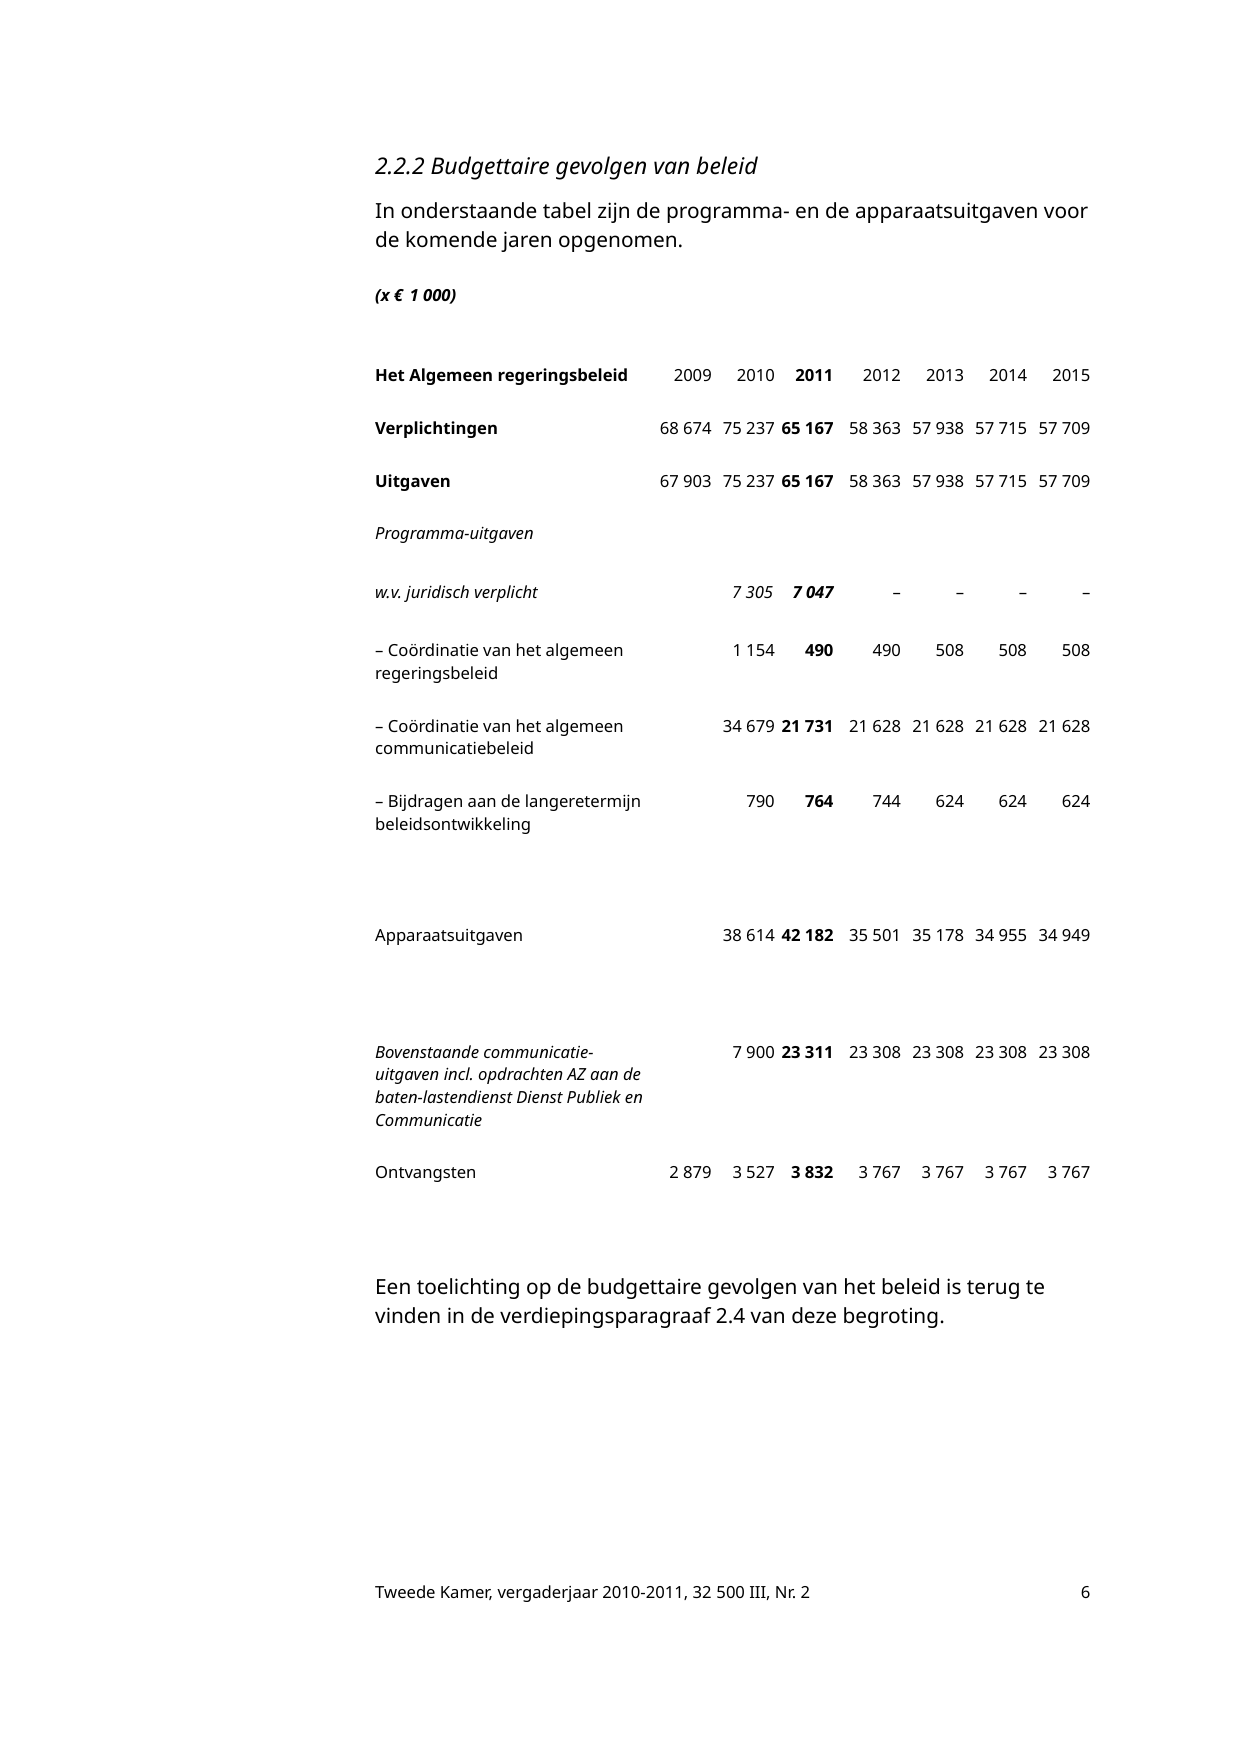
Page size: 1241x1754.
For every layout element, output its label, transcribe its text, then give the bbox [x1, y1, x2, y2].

text In onderstaande tabel zijn de programma- en de apparaatsuitgaven voor de komende jaren opgenomen. [375, 196, 1090, 253]
table_cell 67 903 [648, 469, 711, 522]
table_cell 490 [775, 639, 838, 714]
table_cell – Coördinatie van het algemeen regeringsbeleid [375, 639, 648, 714]
table_cell [648, 580, 711, 639]
table_cell [648, 924, 711, 982]
table_cell 23 308 [838, 1040, 901, 1161]
table_cell 75 237 [711, 469, 774, 522]
table_header Het Algemeen regeringsbeleid [375, 364, 648, 416]
table_cell 1 154 [711, 639, 774, 714]
table_cell – Coördinatie van het algemeen communicatiebeleid [375, 714, 648, 789]
table_cell [901, 982, 964, 1040]
table_cell 764 [775, 790, 838, 865]
table_cell 744 [838, 790, 901, 865]
table_cell [648, 865, 711, 923]
table_cell 508 [964, 639, 1027, 714]
table_cell 23 308 [1027, 1040, 1090, 1161]
table_cell 57 938 [901, 416, 964, 469]
table_cell 34 679 [711, 714, 774, 789]
table_cell [375, 865, 648, 923]
table_cell 35 501 [838, 924, 901, 982]
table_cell 21 628 [838, 714, 901, 789]
table_cell – [964, 580, 1027, 639]
table_cell [711, 522, 774, 580]
table_cell Bovenstaande communicatie-uitgaven incl. opdrachten AZ aan de baten-lastendienst Dienst Publiek en Communicatie [375, 1040, 648, 1161]
table_cell 508 [901, 639, 964, 714]
table_cell [1027, 982, 1090, 1040]
table_cell 42 182 [775, 924, 838, 982]
table_cell 3 767 [1027, 1161, 1090, 1214]
table_cell – [838, 580, 901, 639]
table_cell 23 311 [775, 1040, 838, 1161]
table_cell 57 938 [901, 469, 964, 522]
table_cell [838, 522, 901, 580]
table_cell 68 674 [648, 416, 711, 469]
table_cell [648, 639, 711, 714]
table_cell 3 767 [838, 1161, 901, 1214]
table_cell 7 047 [775, 580, 838, 639]
table_cell 38 614 [711, 924, 774, 982]
table_cell [964, 522, 1027, 580]
table_cell [648, 982, 711, 1040]
table_cell 57 715 [964, 469, 1027, 522]
table_cell Uitgaven [375, 469, 648, 522]
table_cell 21 731 [775, 714, 838, 789]
table_cell Programma-uitgaven [375, 522, 648, 580]
table_cell 23 308 [901, 1040, 964, 1161]
table_header 2013 [901, 364, 964, 416]
table_cell 75 237 [711, 416, 774, 469]
table_cell [1027, 522, 1090, 580]
text Een toelichting op de budgettaire gevolgen van het beleid is terug te vinden in de verdiepingsparagraaf 2.4 van deze begroting. [375, 1272, 1090, 1329]
table_cell 58 363 [838, 416, 901, 469]
table_header 2012 [838, 364, 901, 416]
table_cell [901, 865, 964, 923]
table_cell 65 167 [775, 469, 838, 522]
table_cell 57 709 [1027, 469, 1090, 522]
table_header 2014 [964, 364, 1027, 416]
table_cell 3 832 [775, 1161, 838, 1214]
table_header 2011 [775, 364, 838, 416]
table_cell 65 167 [775, 416, 838, 469]
table_cell 790 [711, 790, 774, 865]
table_cell 624 [1027, 790, 1090, 865]
text (x € 1 000) [375, 283, 1090, 306]
table_cell 57 715 [964, 416, 1027, 469]
table_cell [838, 982, 901, 1040]
table_cell [775, 865, 838, 923]
table_header 2015 [1027, 364, 1090, 416]
table_cell [964, 982, 1027, 1040]
table_cell 3 767 [964, 1161, 1027, 1214]
table_cell 508 [1027, 639, 1090, 714]
table_cell 7 305 [711, 580, 774, 639]
table_cell w.v. juridisch verplicht [375, 580, 648, 639]
table_cell [648, 714, 711, 789]
table_cell [838, 865, 901, 923]
table_cell Apparaatsuitgaven [375, 924, 648, 982]
table_cell 58 363 [838, 469, 901, 522]
table_cell [375, 982, 648, 1040]
table_cell 57 709 [1027, 416, 1090, 469]
table_cell Verplichtingen [375, 416, 648, 469]
table_cell [775, 522, 838, 580]
table_cell – [901, 580, 964, 639]
table_cell [775, 982, 838, 1040]
table_cell 35 178 [901, 924, 964, 982]
table_cell [1027, 865, 1090, 923]
table_cell [711, 865, 774, 923]
table_header 2010 [711, 364, 774, 416]
table_cell 490 [838, 639, 901, 714]
table_cell Ontvangsten [375, 1161, 648, 1214]
table_cell [901, 522, 964, 580]
table_cell 23 308 [964, 1040, 1027, 1161]
table_cell [648, 522, 711, 580]
table_cell [711, 982, 774, 1040]
table_cell [648, 790, 711, 865]
table_cell [648, 1040, 711, 1161]
table_cell 3 527 [711, 1161, 774, 1214]
table_cell 3 767 [901, 1161, 964, 1214]
table_cell 34 949 [1027, 924, 1090, 982]
table_cell 21 628 [901, 714, 964, 789]
subtitle 2.2.2 Budgettaire gevolgen van beleid [375, 150, 1090, 181]
table_cell 624 [964, 790, 1027, 865]
table_cell 21 628 [964, 714, 1027, 789]
table_cell – Bijdragen aan de langeretermijn beleidsontwikkeling [375, 790, 648, 865]
table_cell 624 [901, 790, 964, 865]
table_cell – [1027, 580, 1090, 639]
table_cell 34 955 [964, 924, 1027, 982]
table_cell 7 900 [711, 1040, 774, 1161]
table_cell 2 879 [648, 1161, 711, 1214]
table_cell 21 628 [1027, 714, 1090, 789]
table_header 2009 [648, 364, 711, 416]
table_cell [964, 865, 1027, 923]
